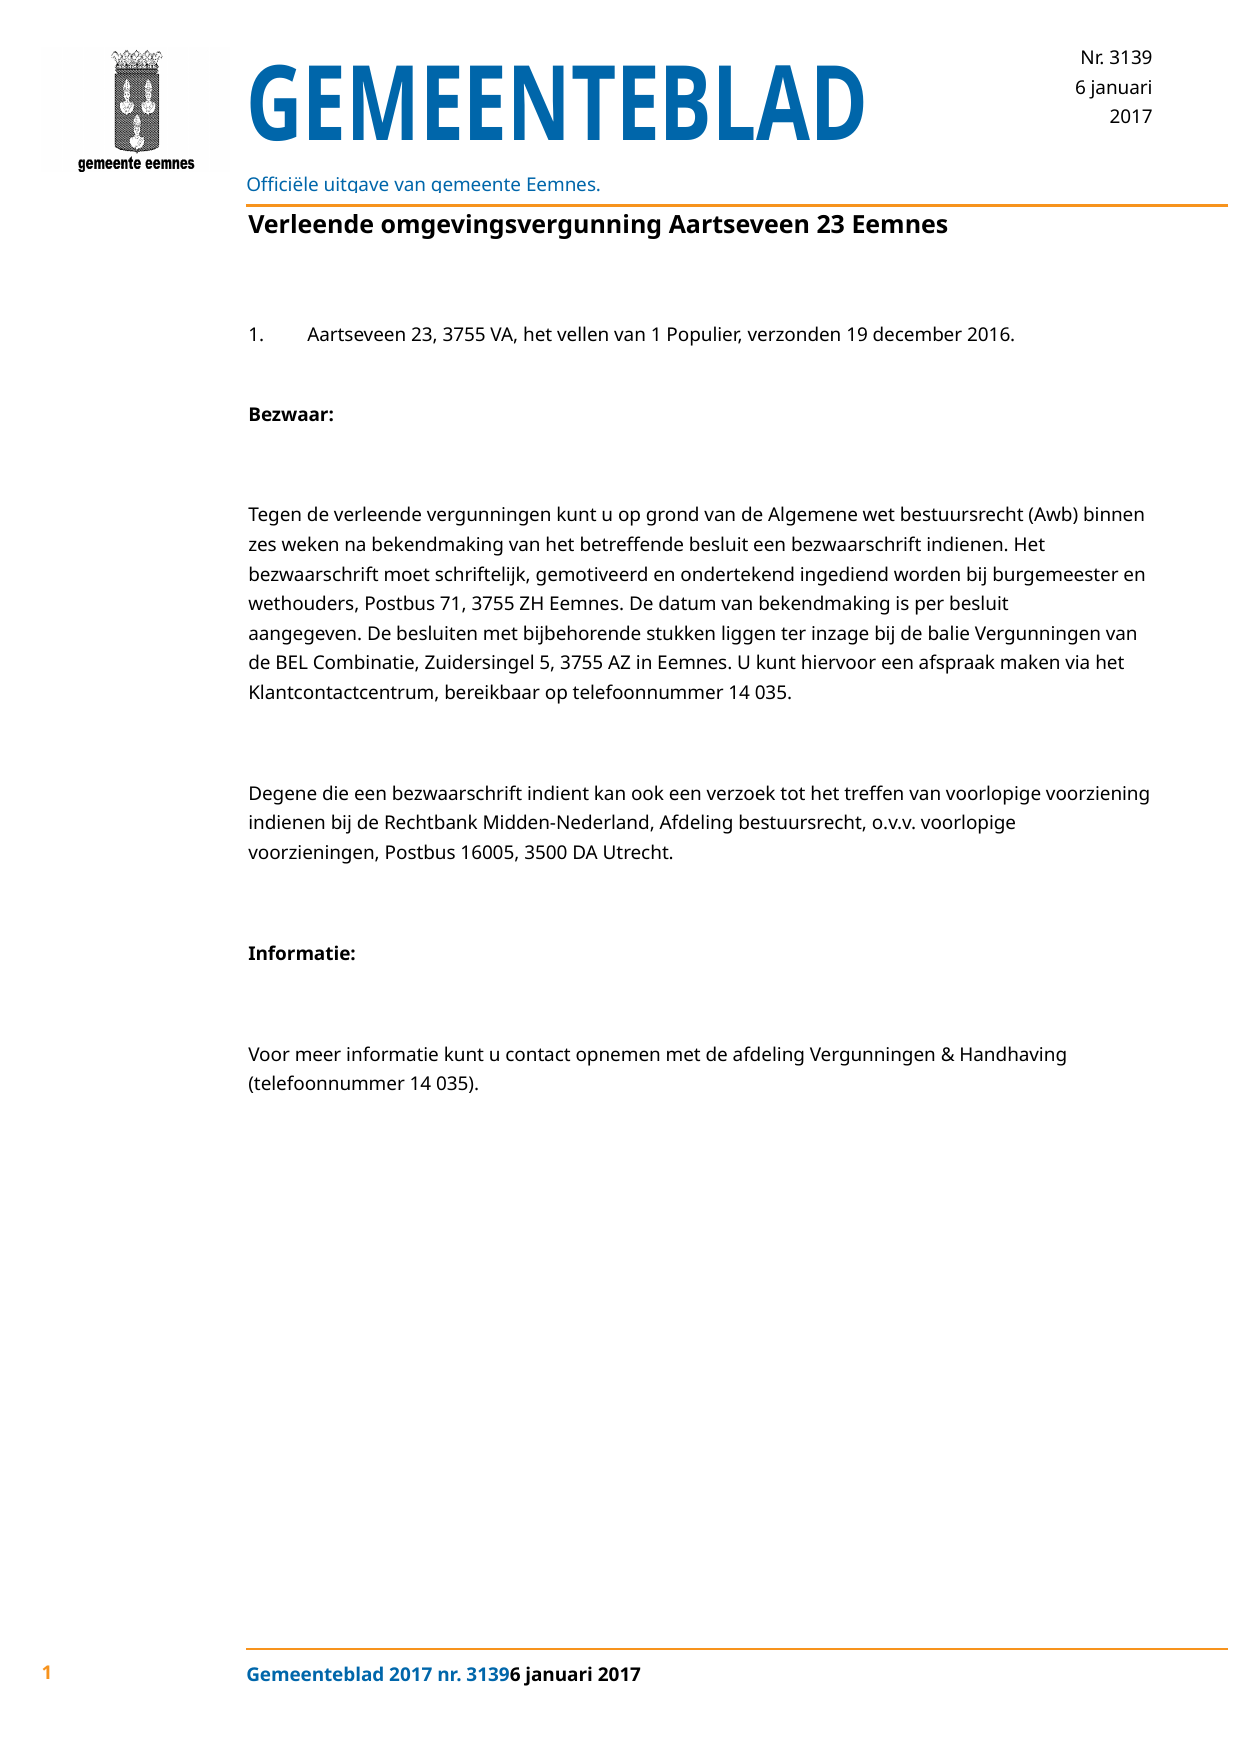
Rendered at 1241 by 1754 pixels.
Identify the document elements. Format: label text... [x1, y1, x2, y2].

text Informatie: [248, 940, 1152, 966]
text Bezwaar: [248, 401, 1152, 426]
text Tegen de verleende vergunningen kunt u op grond van de Algemene wet bestuursrecht (Awb) binnen zes weken na bekendmaking van het betreffende besluit een bezwaarschrift indienen. Het bezwaarschrift moet schriftelijk, gemotiveerd en ondertekend ingediend worden bij burgemeester en wethouders, Postbus 71, 3755 ZH Eemnes. De datum van bekendmaking is per besluit aangegeven. De besluiten met bijbehorende stukken liggen ter inzage bij de balie Vergunningen van de BEL Combinatie, Zuidersingel 5, 3755 AZ in Eemnes. U kunt hiervoor een afspraak maken via het Klantcontactcentrum, bereikbaar op telefoonnummer 14 035. [248, 502, 1152, 705]
text Verleende omgevingsvergunning Aartseveen 23 Eemnes [248, 207, 1152, 241]
text Degene die een bezwaarschrift indient kan ook een verzoek tot het treffen van voorlopige voorziening indienen bij de Rechtbank Midden-Nederland, Afdeling bestuursrecht, o.v.v. voorlopige voorzieningen, Postbus 16005, 3500 DA Utrecht. [248, 780, 1152, 865]
text Voor meer informatie kunt u contact opnemen met de afdeling Vergunningen & Handhaving (telefoonnummer 14 035). [248, 1041, 1152, 1096]
picture [41, 47, 231, 172]
list Aartseveen 23, 3755 VA, het vellen van 1 Populier, verzonden 19 december 2016. [248, 321, 1152, 346]
